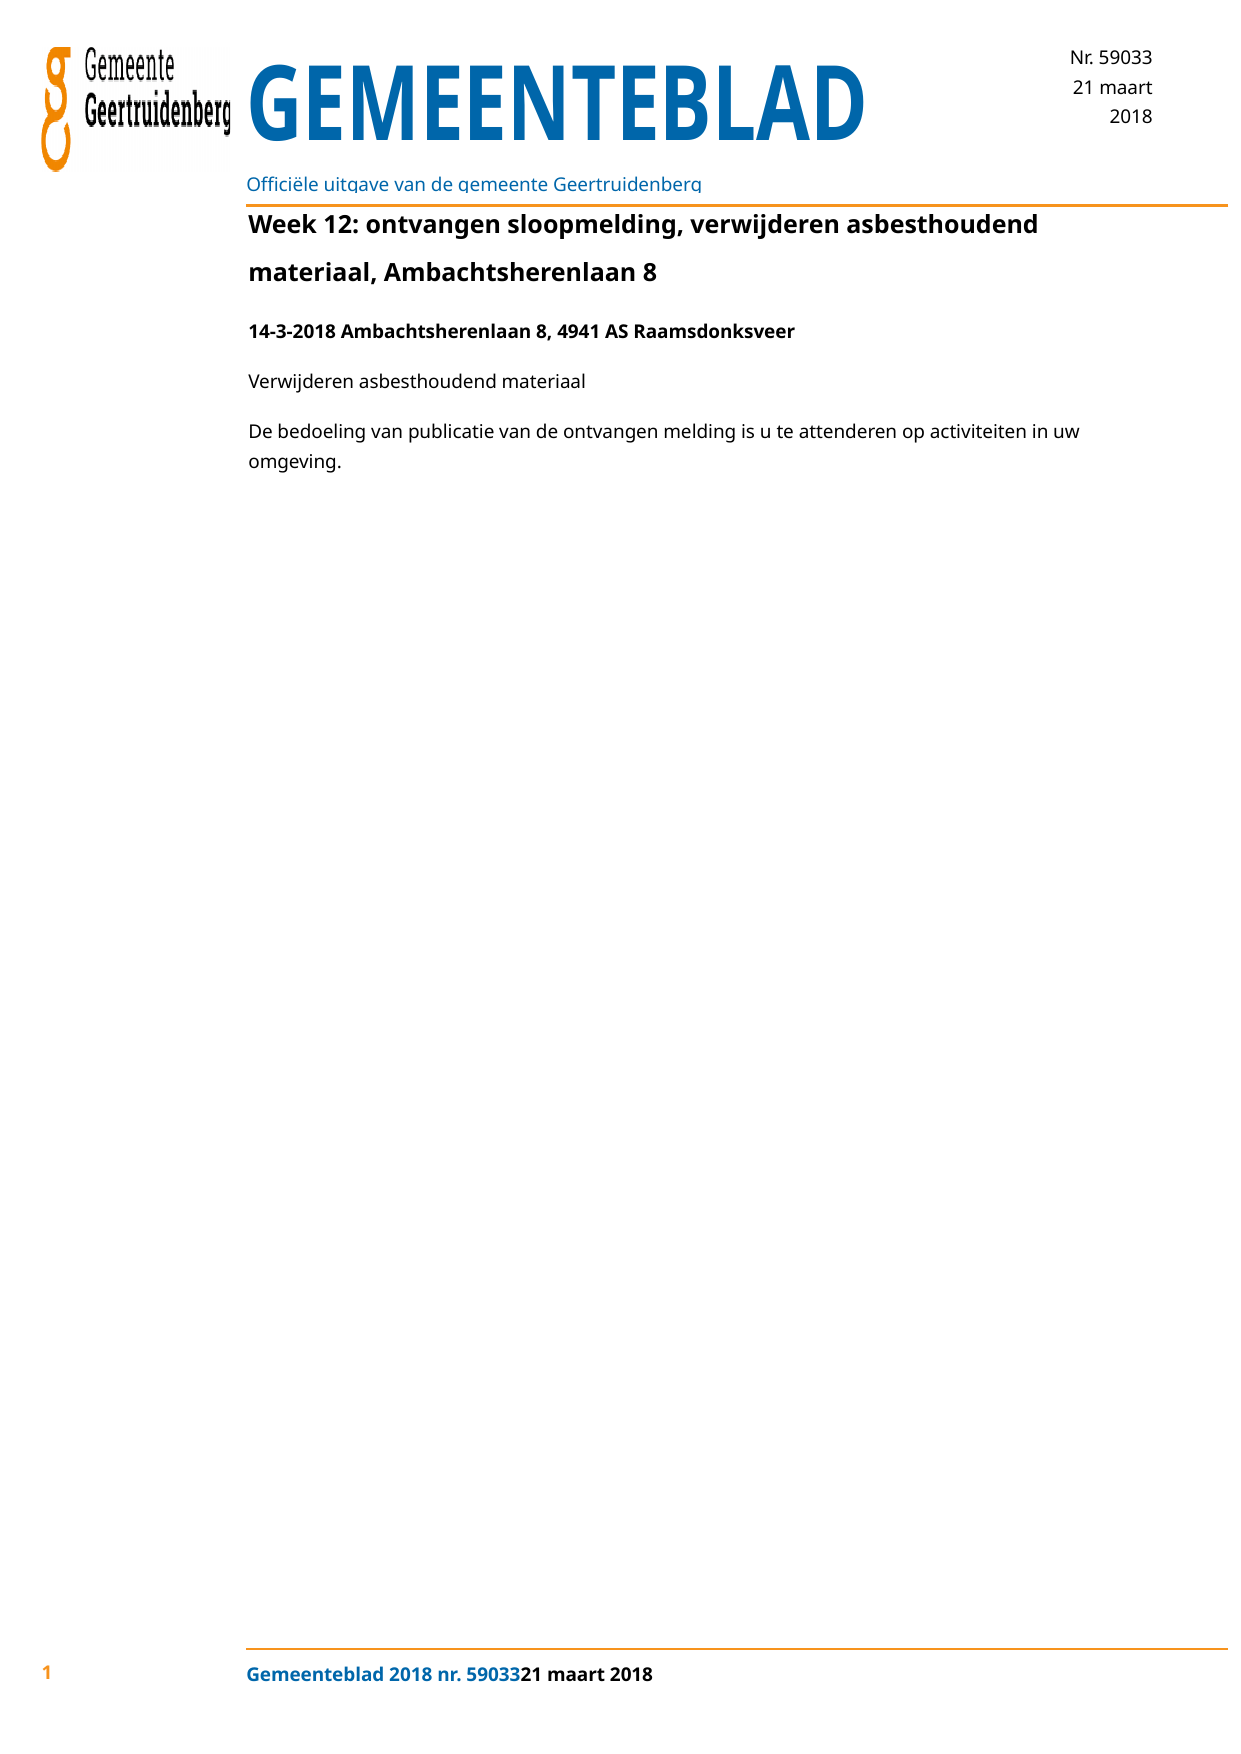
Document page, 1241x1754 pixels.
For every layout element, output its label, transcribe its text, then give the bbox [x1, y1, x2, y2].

text De bedoeling van publicatie van de ontvangen melding is u te attenderen op activiteiten in uw omgeving. [248, 419, 1152, 474]
text Verwijderen asbesthoudend materiaal [248, 368, 1152, 394]
text Week 12: ontvangen sloopmelding, verwijderen asbesthoudend materiaal, Ambachtsherenlaan 8 [248, 207, 1152, 288]
picture [41, 47, 231, 172]
text 14-3-2018 Ambachtsherenlaan 8, 4941 AS Raamsdonksveer [248, 318, 1152, 344]
